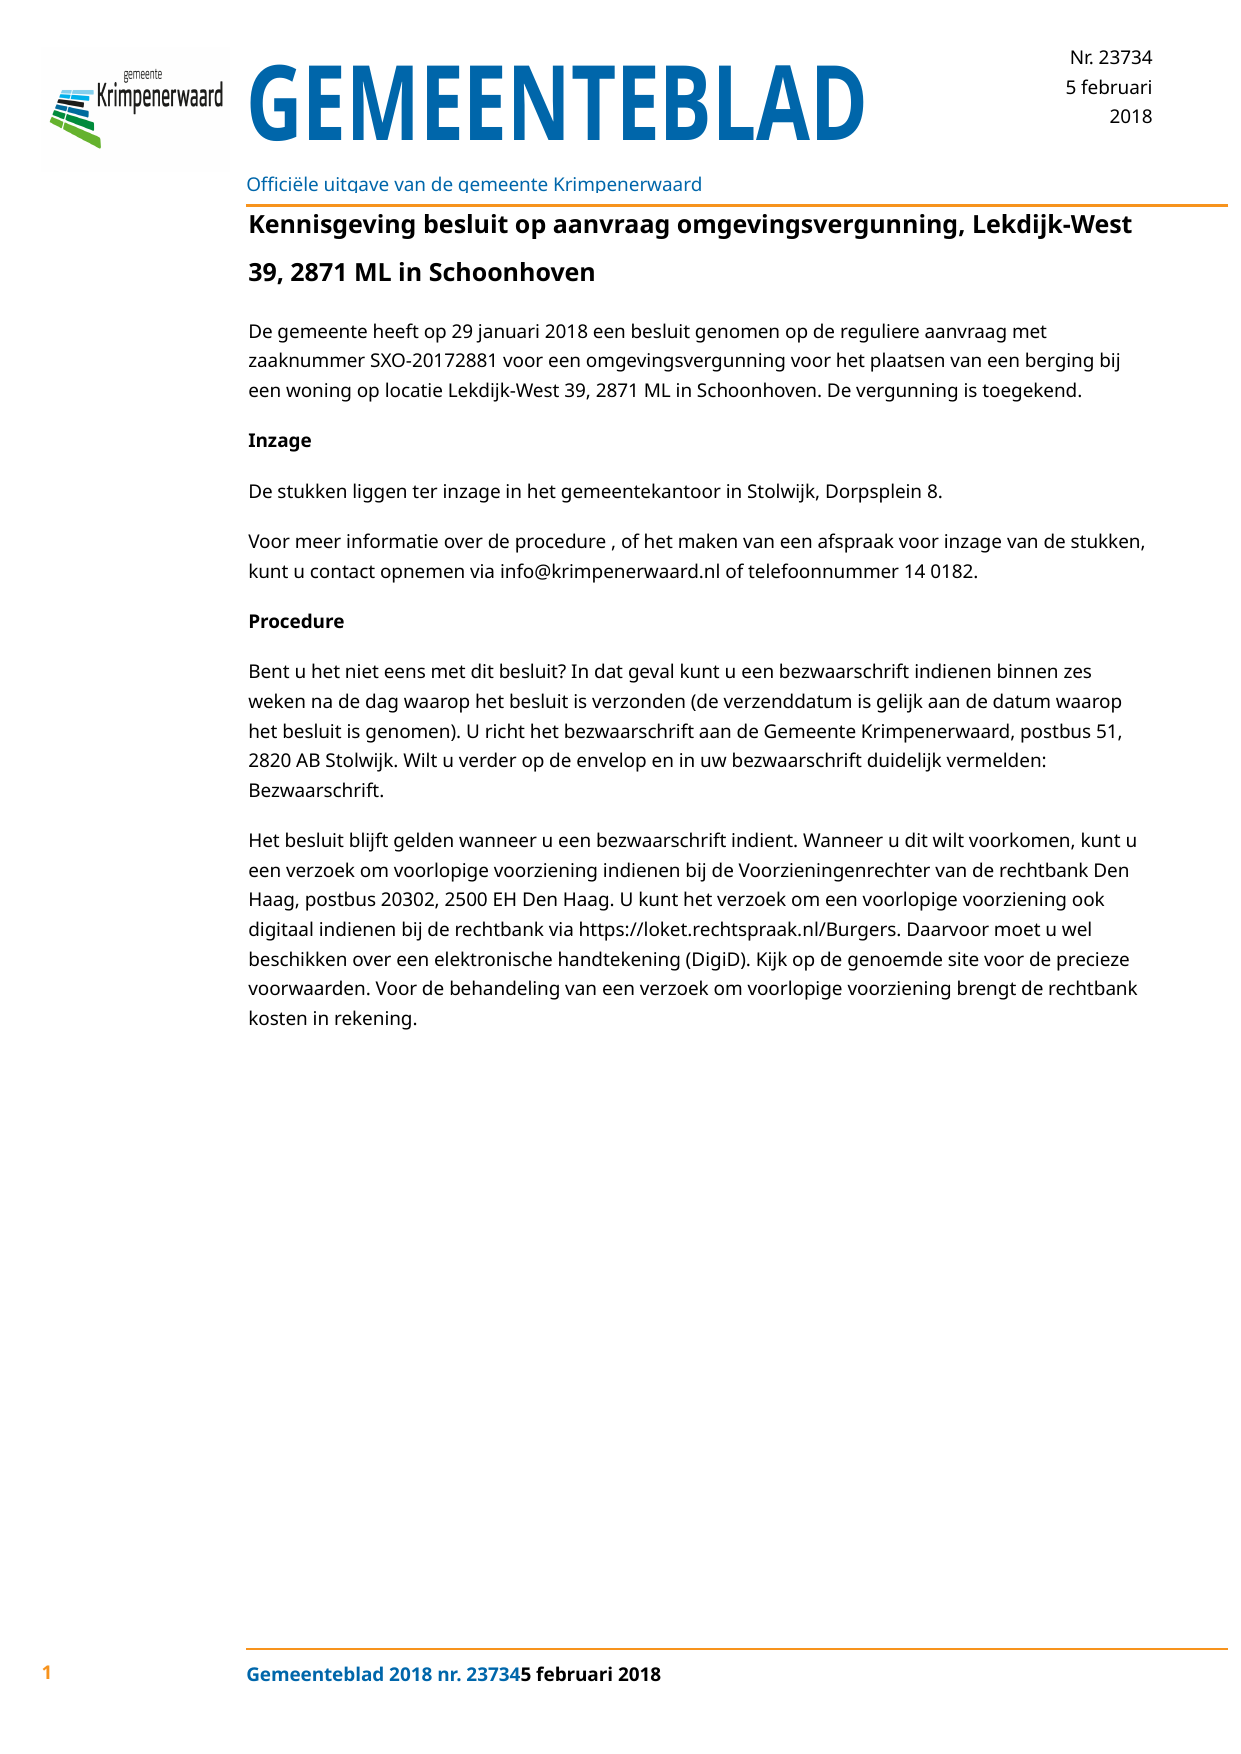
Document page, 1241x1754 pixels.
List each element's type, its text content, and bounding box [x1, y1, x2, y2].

picture [41, 47, 231, 172]
text Bent u het niet eens met dit besluit? In dat geval kunt u een bezwaarschrift indienen binnen zes weken na de dag waarop het besluit is verzonden (de verzenddatum is gelijk aan de datum waarop het besluit is genomen). U richt het bezwaarschrift aan de Gemeente Krimpenerwaard, postbus 51, 2820 AB Stolwijk. Wilt u verder op de envelop en in uw bezwaarschrift duidelijk vermelden: Bezwaarschrift. [248, 659, 1152, 803]
text De stukken liggen ter inzage in het gemeentekantoor in Stolwijk, Dorpsplein 8. [248, 478, 1152, 504]
text De gemeente heeft op 29 januari 2018 een besluit genomen op de reguliere aanvraag met zaaknummer SXO-20172881 voor een omgevingsvergunning voor het plaatsen van een berging bij een woning op locatie Lekdijk-West 39, 2871 ML in Schoonhoven. De vergunning is toegekend. [248, 318, 1152, 403]
text Voor meer informatie over de procedure , of het maken van een afspraak voor inzage van de stukken, kunt u contact opnemen via info@krimpenerwaard.nl of telefoonnummer 14 0182. [248, 528, 1152, 584]
text Procedure [248, 608, 1152, 634]
text Inzage [248, 427, 1152, 453]
text Het besluit blijft gelden wanneer u een bezwaarschrift indient. Wanneer u dit wilt voorkomen, kunt u een verzoek om voorlopige voorziening indienen bij de Voorzieningenrechter van de rechtbank Den Haag, postbus 20302, 2500 EH Den Haag. U kunt het verzoek om een voorlopige voorziening ook digitaal indienen bij de rechtbank via https://loket.rechtspraak.nl/Burgers. Daarvoor moet u wel beschikken over een elektronische handtekening (DigiD). Kijk op de genoemde site voor de precieze voorwaarden. Voor de behandeling van een verzoek om voorlopige voorziening brengt de rechtbank kosten in rekening. [248, 827, 1152, 1031]
text Kennisgeving besluit op aanvraag omgevingsvergunning, Lekdijk-West 39, 2871 ML in Schoonhoven [248, 207, 1152, 288]
